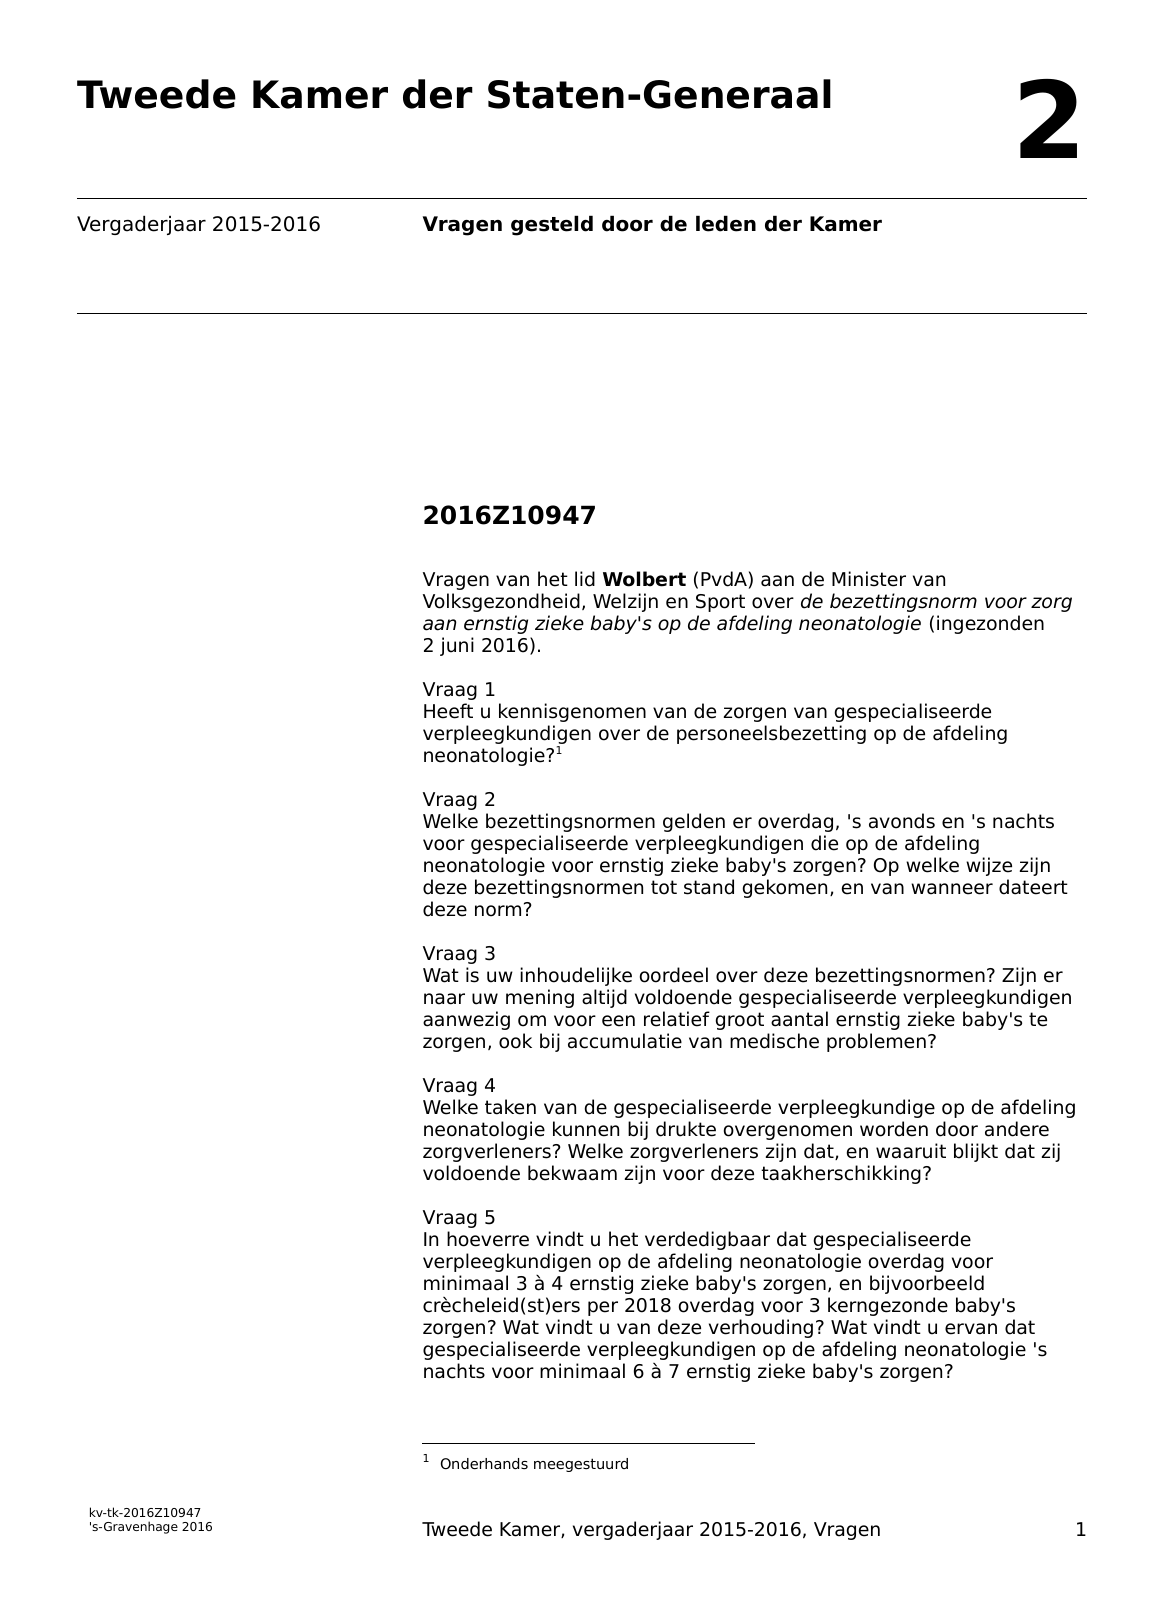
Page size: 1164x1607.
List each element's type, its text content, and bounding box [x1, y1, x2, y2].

table_cell Vragen gesteld door de leden der Kamer [422, 199, 1087, 313]
text 's-Gravenhage 2016 [88, 1520, 323, 1534]
text Vragen van het lid Wolbert (PvdA) aan de Minister van Volksgezondheid, Welzijn en Sport over de bezettingsnorm voor zorg aan ernstig zieke baby's op de afdeling neonatologie (ingezonden 2 juni 2016). [422, 569, 1087, 657]
text Vraag 1 [422, 679, 1087, 701]
table_cell Vergaderjaar 2015-2016 [77, 199, 422, 313]
text Heeft u kennisgenomen van de zorgen van gespecialiseerde verpleegkundigen over de personeelsbezetting op de afdeling neonatologie? [422, 701, 1087, 767]
text Onderhands meegestuurd [422, 1452, 1087, 1474]
table_header 2 [886, 59, 1087, 198]
text Vraag 4 [422, 1075, 1087, 1097]
text kv-tk-2016Z10947 [88, 1506, 323, 1520]
text Vraag 3 [422, 943, 1087, 965]
text Welke bezettingsnormen gelden er overdag, 's avonds en 's nachts voor gespecialiseerde verpleegkundigen die op de afdeling neonatologie voor ernstig zieke baby's zorgen? Op welke wijze zijn deze bezettingsnormen tot stand gekomen, en van wanneer dateert deze norm? [422, 811, 1087, 921]
text In hoeverre vindt u het verdedigbaar dat gespecialiseerde verpleegkundigen op de afdeling neonatologie overdag voor minimaal 3 à 4 ernstig zieke baby's zorgen, en bijvoorbeeld crècheleid(st)ers per 2018 overdag voor 3 kerngezonde baby's zorgen? Wat vindt u van deze verhouding? Wat vindt u ervan dat gespecialiseerde verpleegkundigen op de afdeling neonatologie 's nachts voor minimaal 6 à 7 ernstig zieke baby's zorgen? [422, 1229, 1087, 1383]
text Vraag 2 [422, 789, 1087, 811]
text 2016Z10947 [422, 501, 1087, 531]
text Welke taken van de gespecialiseerde verpleegkundige op de afdeling neonatologie kunnen bij drukte overgenomen worden door andere zorgverleners? Welke zorgverleners zijn dat, en waaruit blijkt dat zij voldoende bekwaam zijn voor deze taakherschikking? [422, 1097, 1087, 1185]
text Wat is uw inhoudelijke oordeel over deze bezettingsnormen? Zijn er naar uw mening altijd voldoende gespecialiseerde verpleegkundigen aanwezig om voor een relatief groot aantal ernstig zieke baby's te zorgen, ook bij accumulatie van medische problemen? [422, 965, 1087, 1053]
table_header Tweede Kamer der Staten-Generaal [77, 59, 886, 198]
text Vraag 5 [422, 1207, 1087, 1229]
